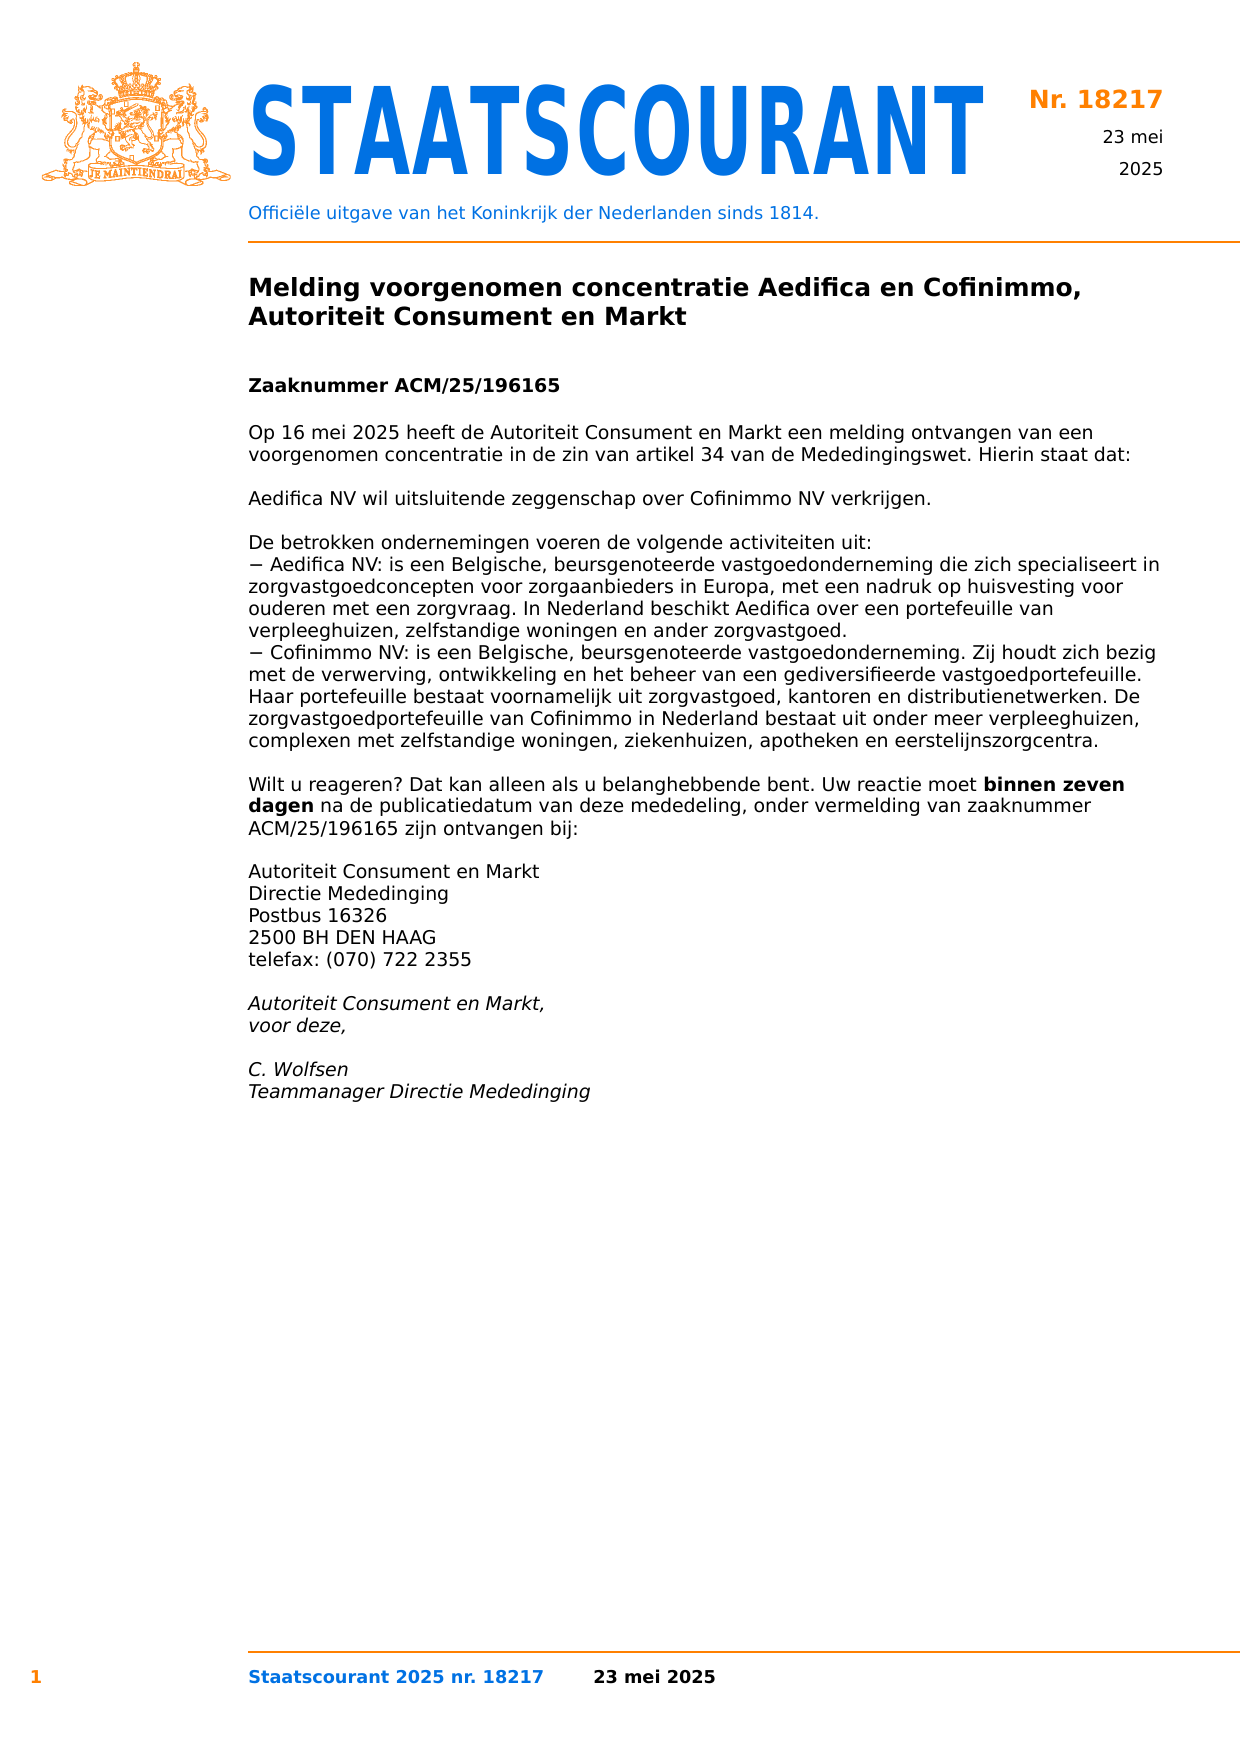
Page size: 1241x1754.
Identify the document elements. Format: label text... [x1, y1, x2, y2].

table_cell 23 mei [998, 121, 1240, 153]
text Aedifica NV wil uitsluitende zeggenschap over Cofinimmo NV verkrijgen. [248, 488, 1163, 510]
text De betrokken ondernemingen voeren de volgende activiteiten uit: [248, 532, 1163, 554]
text − Aedifica NV: is een Belgische, beursgenoteerde vastgoedonderneming die zich specialiseert in zorgvastgoedconcepten voor zorgaanbieders in Europa, met een nadruk op huisvesting voor ouderen met een zorgvraag. In Nederland beschikt Aedifica over een portefeuille van verpleeghuizen, zelfstandige woningen en ander zorgvastgoed. [248, 554, 1163, 642]
text Autoriteit Consument en Markt, voor deze, C. Wolfsen Teammanager Directie Mededinging [248, 993, 1163, 1103]
text Directie Mededinging [248, 883, 1163, 905]
text Wilt u reageren? Dat kan alleen als u belanghebbende bent. Uw reactie moet binnen zeven dagen na de publicatiedatum van deze mededeling, onder vermelding van zaaknummer ACM/25/196165 zijn ontvangen bij: [248, 773, 1163, 839]
text Postbus 16326 [248, 905, 1163, 927]
text 2500 BH DEN HAAG [248, 927, 1163, 949]
subtitle Melding voorgenomen concentratie Aedifica en Cofinimmo, Autoriteit Consument en Markt [248, 273, 1163, 331]
table_header STAATSCOURANT [248, 62, 998, 203]
text telefax: (070) 722 2355 [248, 949, 1163, 971]
subtitle Zaaknummer ACM/25/196165 [248, 375, 1163, 397]
text − Cofinimmo NV: is een Belgische, beursgenoteerde vastgoedonderneming. Zij houdt zich bezig met de verwerving, ontwikkeling en het beheer van een gediversifieerde vastgoedportefeuille. Haar portefeuille bestaat voornamelijk uit zorgvastgoed, kantoren en distributienetwerken. De zorgvastgoedportefeuille van Cofinimmo in Nederland bestaat uit onder meer verpleeghuizen, complexen met zelfstandige woningen, ziekenhuizen, apotheken en eerstelijnszorgcentra. [248, 642, 1163, 752]
table_header Nr. 18217 [998, 62, 1240, 121]
text Autoriteit Consument en Markt [248, 861, 1163, 883]
table_cell Officiële uitgave van het Koninkrijk der Nederlanden sinds 1814. [248, 203, 1240, 241]
table_header [25, 62, 248, 241]
text Op 16 mei 2025 heeft de Autoriteit Consument en Markt een melding ontvangen van een voorgenomen concentratie in de zin van artikel 34 van de Mededingingswet. Hierin staat dat: [248, 422, 1163, 466]
table_cell 2025 [998, 153, 1240, 203]
picture [41, 62, 231, 186]
